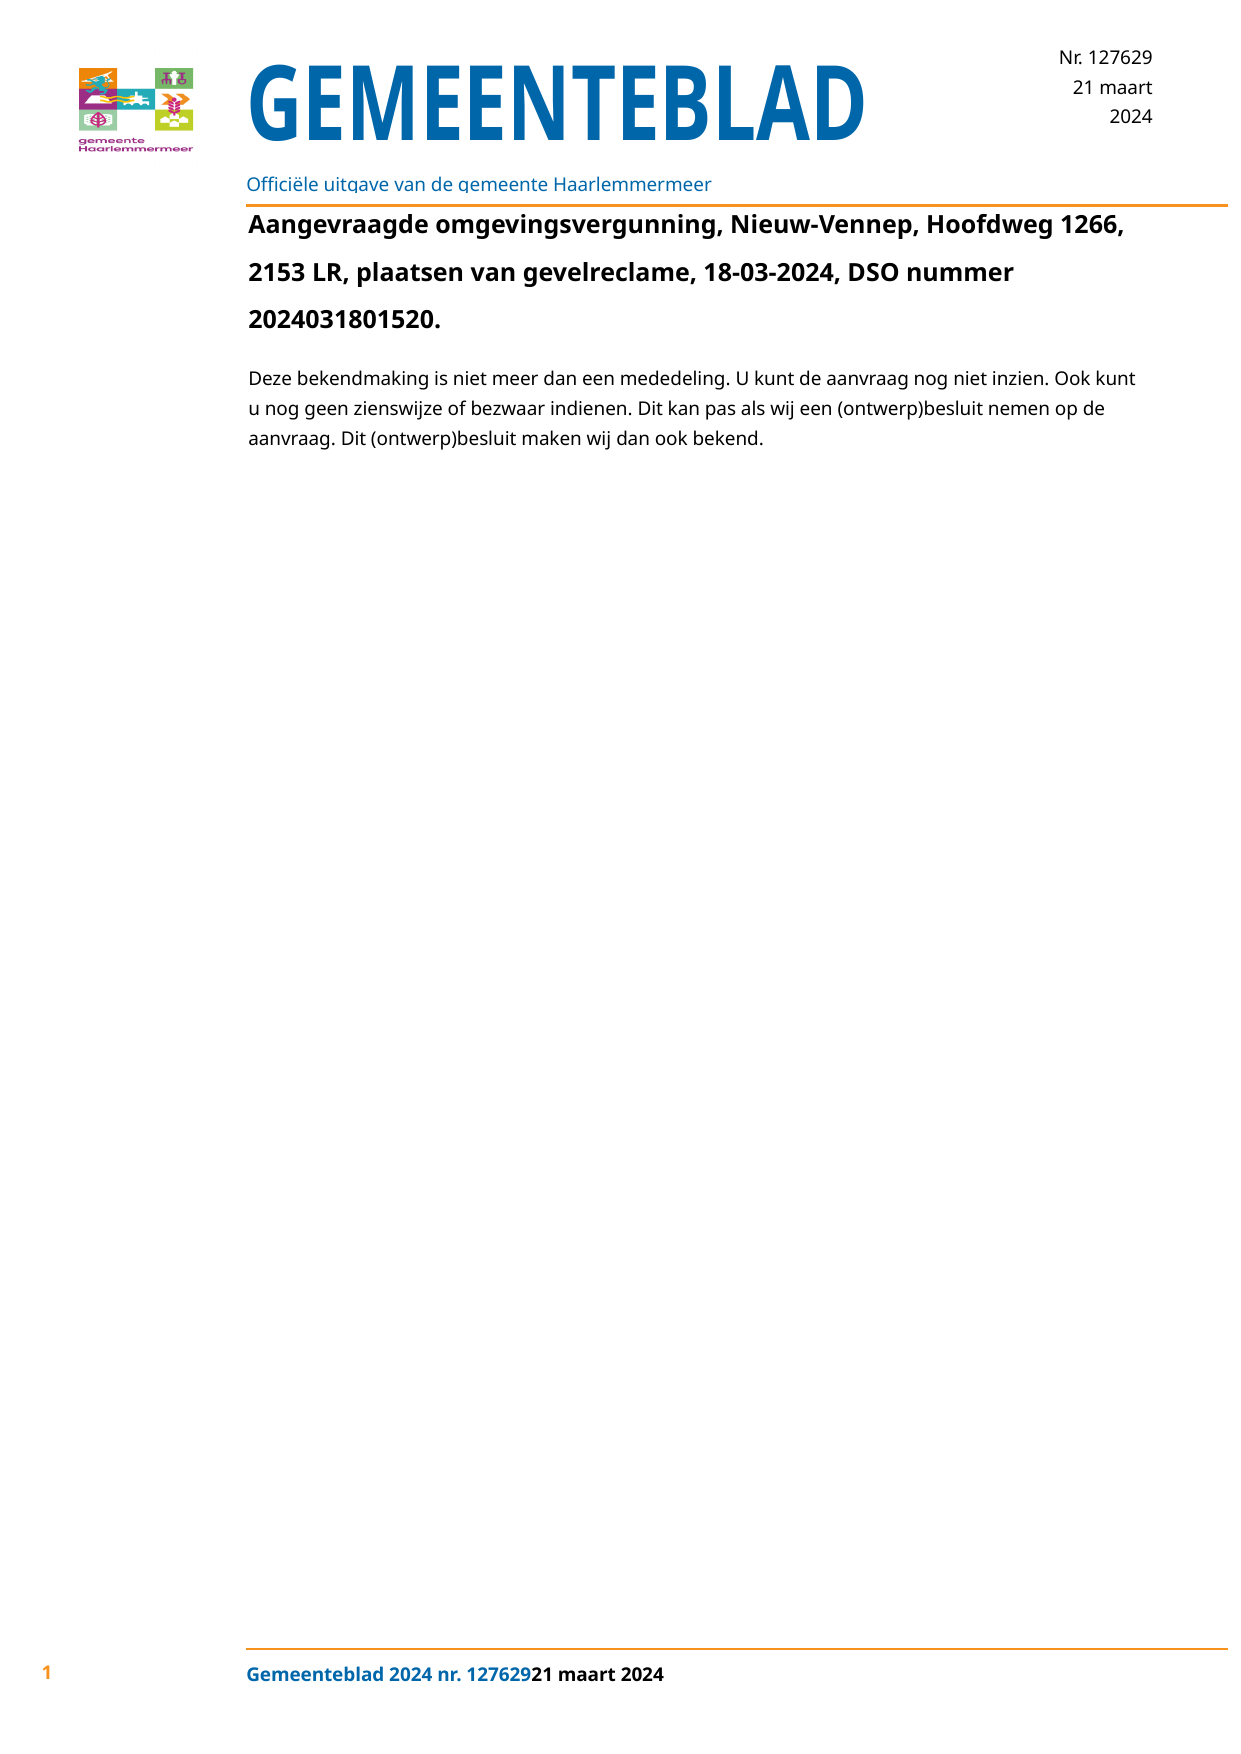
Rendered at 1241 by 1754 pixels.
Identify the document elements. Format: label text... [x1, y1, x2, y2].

picture [41, 47, 231, 172]
text Deze bekendmaking is niet meer dan een mededeling. U kunt de aanvraag nog niet inzien. Ook kunt u nog geen zienswijze of bezwaar indienen. Dit kan pas als wij een (ontwerp)besluit nemen op de aanvraag. Dit (ontwerp)besluit maken wij dan ook bekend. [248, 366, 1152, 450]
text Aangevraagde omgevingsvergunning, Nieuw-Vennep, Hoofdweg 1266, 2153 LR, plaatsen van gevelreclame, 18-03-2024, DSO nummer 2024031801520. [248, 207, 1152, 336]
